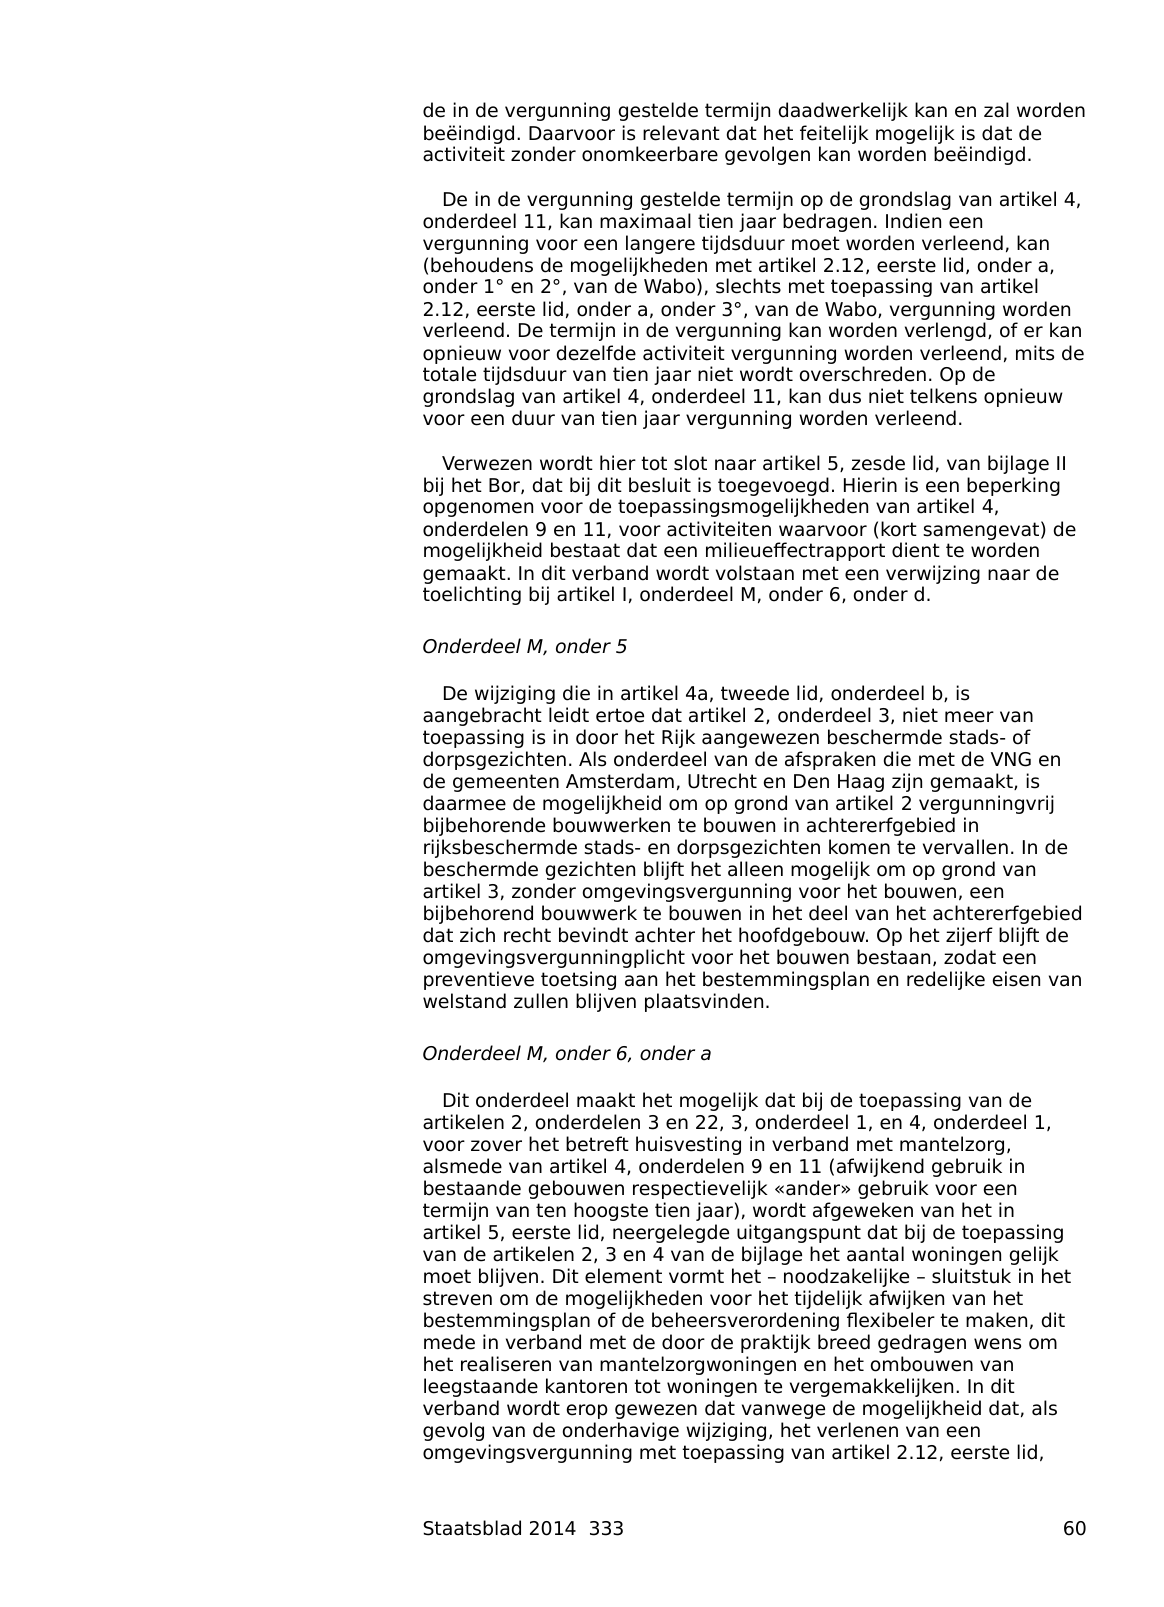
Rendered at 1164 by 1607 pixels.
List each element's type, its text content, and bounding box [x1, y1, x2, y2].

text Dit onderdeel maakt het mogelijk dat bij de toepassing van de artikelen 2, onderdelen 3 en 22, 3, onderdeel 1, en 4, onderdeel 1, voor zover het betreft huisvesting in verband met mantelzorg, alsmede van artikel 4, onderdelen 9 en 11 (afwijkend gebruik in bestaande gebouwen respectievelijk «ander» gebruik voor een termijn van ten hoogste tien jaar), wordt afgeweken van het in artikel 5, eerste lid, neergelegde uitgangspunt dat bij de toepassing van de artikelen 2, 3 en 4 van de bijlage het aantal woningen gelijk moet blijven. Dit element vormt het – noodzakelijke – sluitstuk in het streven om de mogelijkheden voor het tijdelijk afwijken van het bestemmingsplan of de beheersverordening flexibeler te maken, dit mede in verband met de door de praktijk breed gedragen wens om het realiseren van mantelzorgwoningen en het ombouwen van leegstaande kantoren tot woningen te vergemakkelijken. In dit verband wordt erop gewezen dat vanwege de mogelijkheid dat, als gevolg van de onderhavige wijziging, het verlenen van een omgevingsvergunning met toepassing van artikel 2.12, eerste lid, [422, 1090, 1087, 1464]
subtitle Onderdeel M, onder 5 [422, 636, 1087, 658]
text De in de vergunning gestelde termijn op de grondslag van artikel 4, onderdeel 11, kan maximaal tien jaar bedragen. Indien een vergunning voor een langere tijdsduur moet worden verleend, kan (behoudens de mogelijkheden met artikel 2.12, eerste lid, onder a, onder 1° en 2°, van de Wabo), slechts met toepassing van artikel 2.12, eerste lid, onder a, onder 3°, van de Wabo, vergunning worden verleend. De termijn in de vergunning kan worden verlengd, of er kan opnieuw voor dezelfde activiteit vergunning worden verleend, mits de totale tijdsduur van tien jaar niet wordt overschreden. Op de grondslag van artikel 4, onderdeel 11, kan dus niet telkens opnieuw voor een duur van tien jaar vergunning worden verleend. [422, 188, 1087, 430]
text Verwezen wordt hier tot slot naar artikel 5, zesde lid, van bijlage II bij het Bor, dat bij dit besluit is toegevoegd. Hierin is een beperking opgenomen voor de toepassingsmogelijkheden van artikel 4, onderdelen 9 en 11, voor activiteiten waarvoor (kort samengevat) de mogelijkheid bestaat dat een milieueffectrapport dient te worden gemaakt. In dit verband wordt volstaan met een verwijzing naar de toelichting bij artikel I, onderdeel M, onder 6, onder d. [422, 452, 1087, 606]
subtitle Onderdeel M, onder 6, onder a [422, 1043, 1087, 1065]
text de in de vergunning gestelde termijn daadwerkelijk kan en zal worden beëindigd. Daarvoor is relevant dat het feitelijk mogelijk is dat de activiteit zonder onomkeerbare gevolgen kan worden beëindigd. [422, 100, 1087, 166]
text De wijziging die in artikel 4a, tweede lid, onderdeel b, is aangebracht leidt ertoe dat artikel 2, onderdeel 3, niet meer van toepassing is in door het Rijk aangewezen beschermde stads- of dorpsgezichten. Als onderdeel van de afspraken die met de VNG en de gemeenten Amsterdam, Utrecht en Den Haag zijn gemaakt, is daarmee de mogelijkheid om op grond van artikel 2 vergunningvrij bijbehorende bouwwerken te bouwen in achtererfgebied in rijksbeschermde stads- en dorpsgezichten komen te vervallen. In de beschermde gezichten blijft het alleen mogelijk om op grond van artikel 3, zonder omgevingsvergunning voor het bouwen, een bijbehorend bouwwerk te bouwen in het deel van het achtererfgebied dat zich recht bevindt achter het hoofdgebouw. Op het zijerf blijft de omgevingsvergunningplicht voor het bouwen bestaan, zodat een preventieve toetsing aan het bestemmingsplan en redelijke eisen van welstand zullen blijven plaatsvinden. [422, 683, 1087, 1013]
